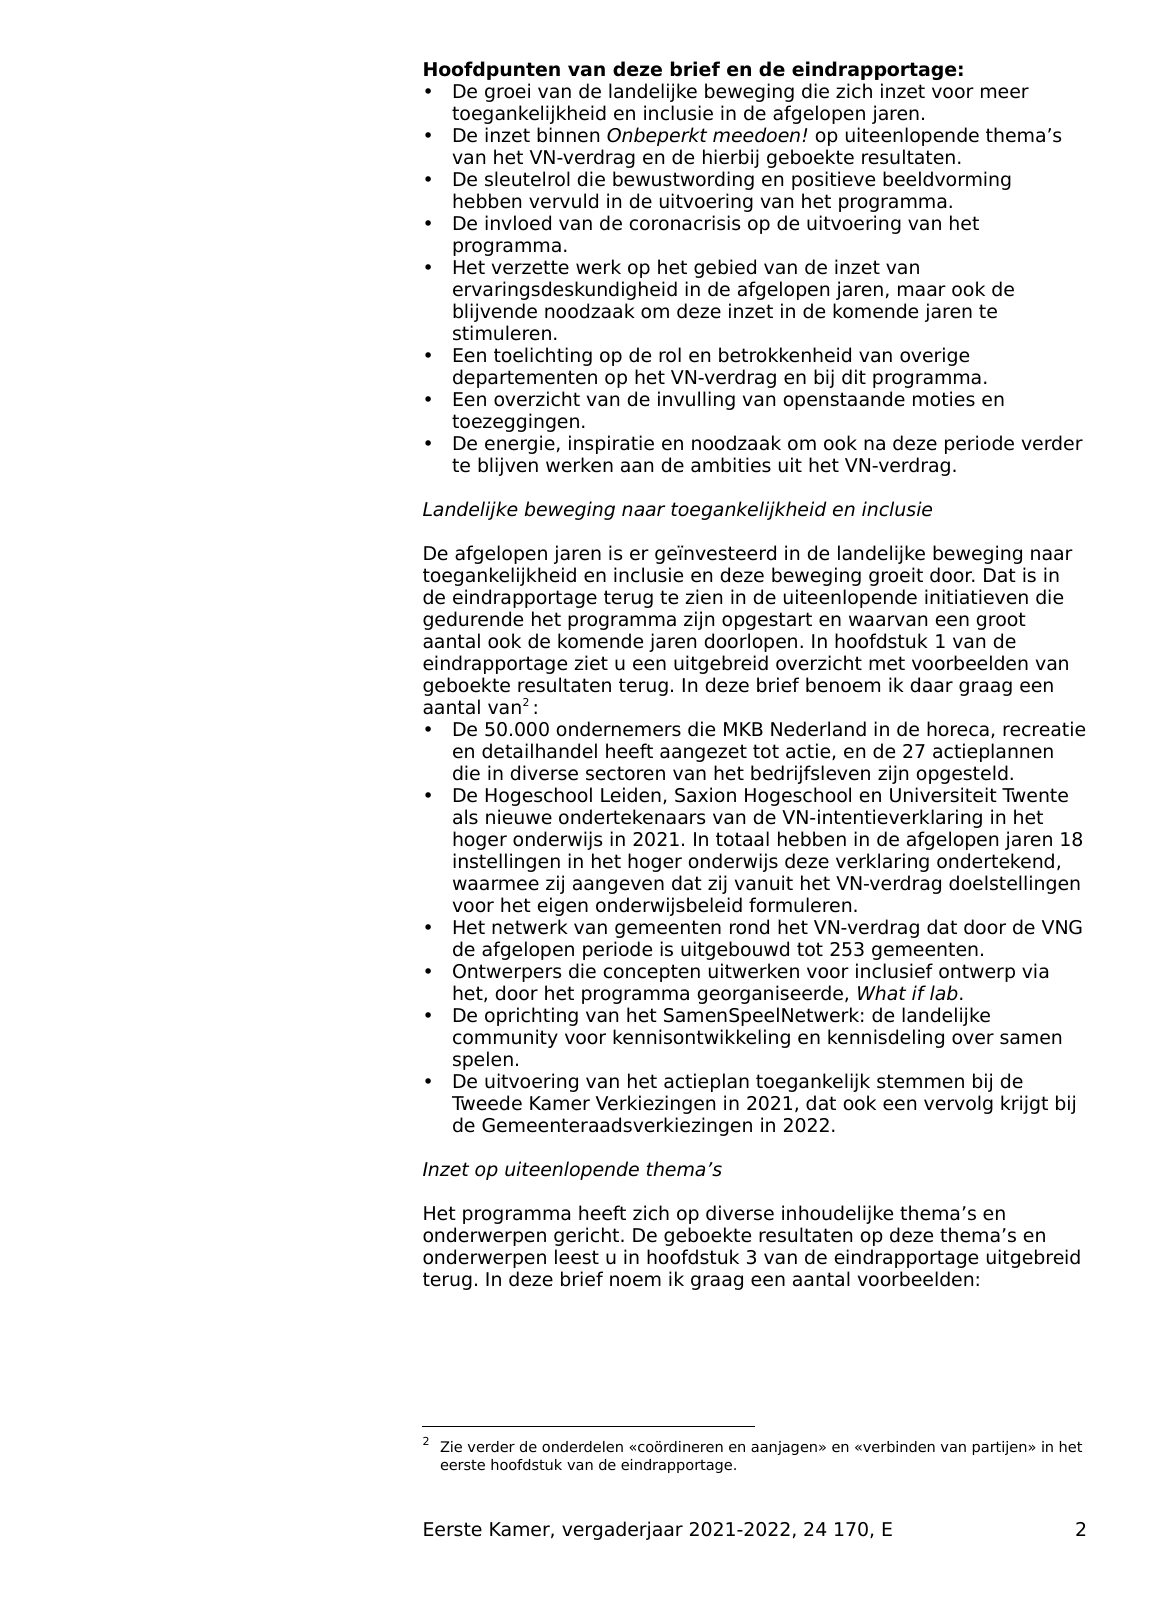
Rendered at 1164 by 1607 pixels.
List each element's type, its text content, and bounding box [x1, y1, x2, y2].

text • De 50.000 ondernemers die MKB Nederland in de horeca, recreatie en detailhandel heeft aangezet tot actie, en de 27 actieplannen die in diverse sectoren van het bedrijfsleven zijn opgesteld. [422, 719, 1087, 785]
text Zie verder de onderdelen «coördineren en aanjagen» en «verbinden van partijen» in het eerste hoofdstuk van de eindrapportage. [422, 1435, 1087, 1474]
subtitle Inzet op uiteenlopende thema’s [422, 1159, 1087, 1181]
text • De uitvoering van het actieplan toegankelijk stemmen bij de Tweede Kamer Verkiezingen in 2021, dat ook een vervolg krijgt bij de Gemeenteraadsverkiezingen in 2022. [422, 1071, 1087, 1136]
text • De Hogeschool Leiden, Saxion Hogeschool en Universiteit Twente als nieuwe ondertekenaars van de VN-intentieverklaring in het hoger onderwijs in 2021. In totaal hebben in de afgelopen jaren 18 instellingen in het hoger onderwijs deze verklaring ondertekend, waarmee zij aangeven dat zij vanuit het VN-verdrag doelstellingen voor het eigen onderwijsbeleid formuleren. [422, 785, 1087, 917]
text • Een overzicht van de invulling van openstaande moties en toezeggingen. [422, 389, 1087, 433]
text • De sleutelrol die bewustwording en positieve beeldvorming hebben vervuld in de uitvoering van het programma. [422, 169, 1087, 213]
text • De groei van de landelijke beweging die zich inzet voor meer toegankelijkheid en inclusie in de afgelopen jaren. [422, 81, 1087, 125]
text De afgelopen jaren is er geïnvesteerd in de landelijke beweging naar toegankelijkheid en inclusie en deze beweging groeit door. Dat is in de eindrapportage terug te zien in de uiteenlopende initiatieven die gedurende het programma zijn opgestart en waarvan een groot aantal ook de komende jaren doorlopen. In hoofdstuk 1 van de eindrapportage ziet u een uitgebreid overzicht met voorbeelden van geboekte resultaten terug. In deze brief benoem ik daar graag een aantal van: [422, 543, 1087, 719]
text • De inzet binnen Onbeperkt meedoen! op uiteenlopende thema’s van het VN-verdrag en de hierbij geboekte resultaten. [422, 125, 1087, 169]
text • De invloed van de coronacrisis op de uitvoering van het programma. [422, 213, 1087, 257]
text • De energie, inspiratie en noodzaak om ook na deze periode verder te blijven werken aan de ambities uit het VN-verdrag. [422, 433, 1087, 477]
subtitle Landelijke beweging naar toegankelijkheid en inclusie [422, 499, 1087, 521]
text • Ontwerpers die concepten uitwerken voor inclusief ontwerp via het, door het programma georganiseerde, What if lab. [422, 961, 1087, 1004]
text Het programma heeft zich op diverse inhoudelijke thema’s en onderwerpen gericht. De geboekte resultaten op deze thema’s en onderwerpen leest u in hoofdstuk 3 van de eindrapportage uitgebreid terug. In deze brief noem ik graag een aantal voorbeelden: [422, 1203, 1087, 1291]
subtitle Hoofdpunten van deze brief en de eindrapportage: [422, 59, 1087, 81]
text • De oprichting van het SamenSpeelNetwerk: de landelijke community voor kennisontwikkeling en kennisdeling over samen spelen. [422, 1004, 1087, 1071]
text • Het netwerk van gemeenten rond het VN-verdrag dat door de VNG de afgelopen periode is uitgebouwd tot 253 gemeenten. [422, 917, 1087, 961]
text • Het verzette werk op het gebied van de inzet van ervaringsdeskundigheid in de afgelopen jaren, maar ook de blijvende noodzaak om deze inzet in de komende jaren te stimuleren. [422, 257, 1087, 345]
text • Een toelichting op de rol en betrokkenheid van overige departementen op het VN-verdrag en bij dit programma. [422, 345, 1087, 389]
